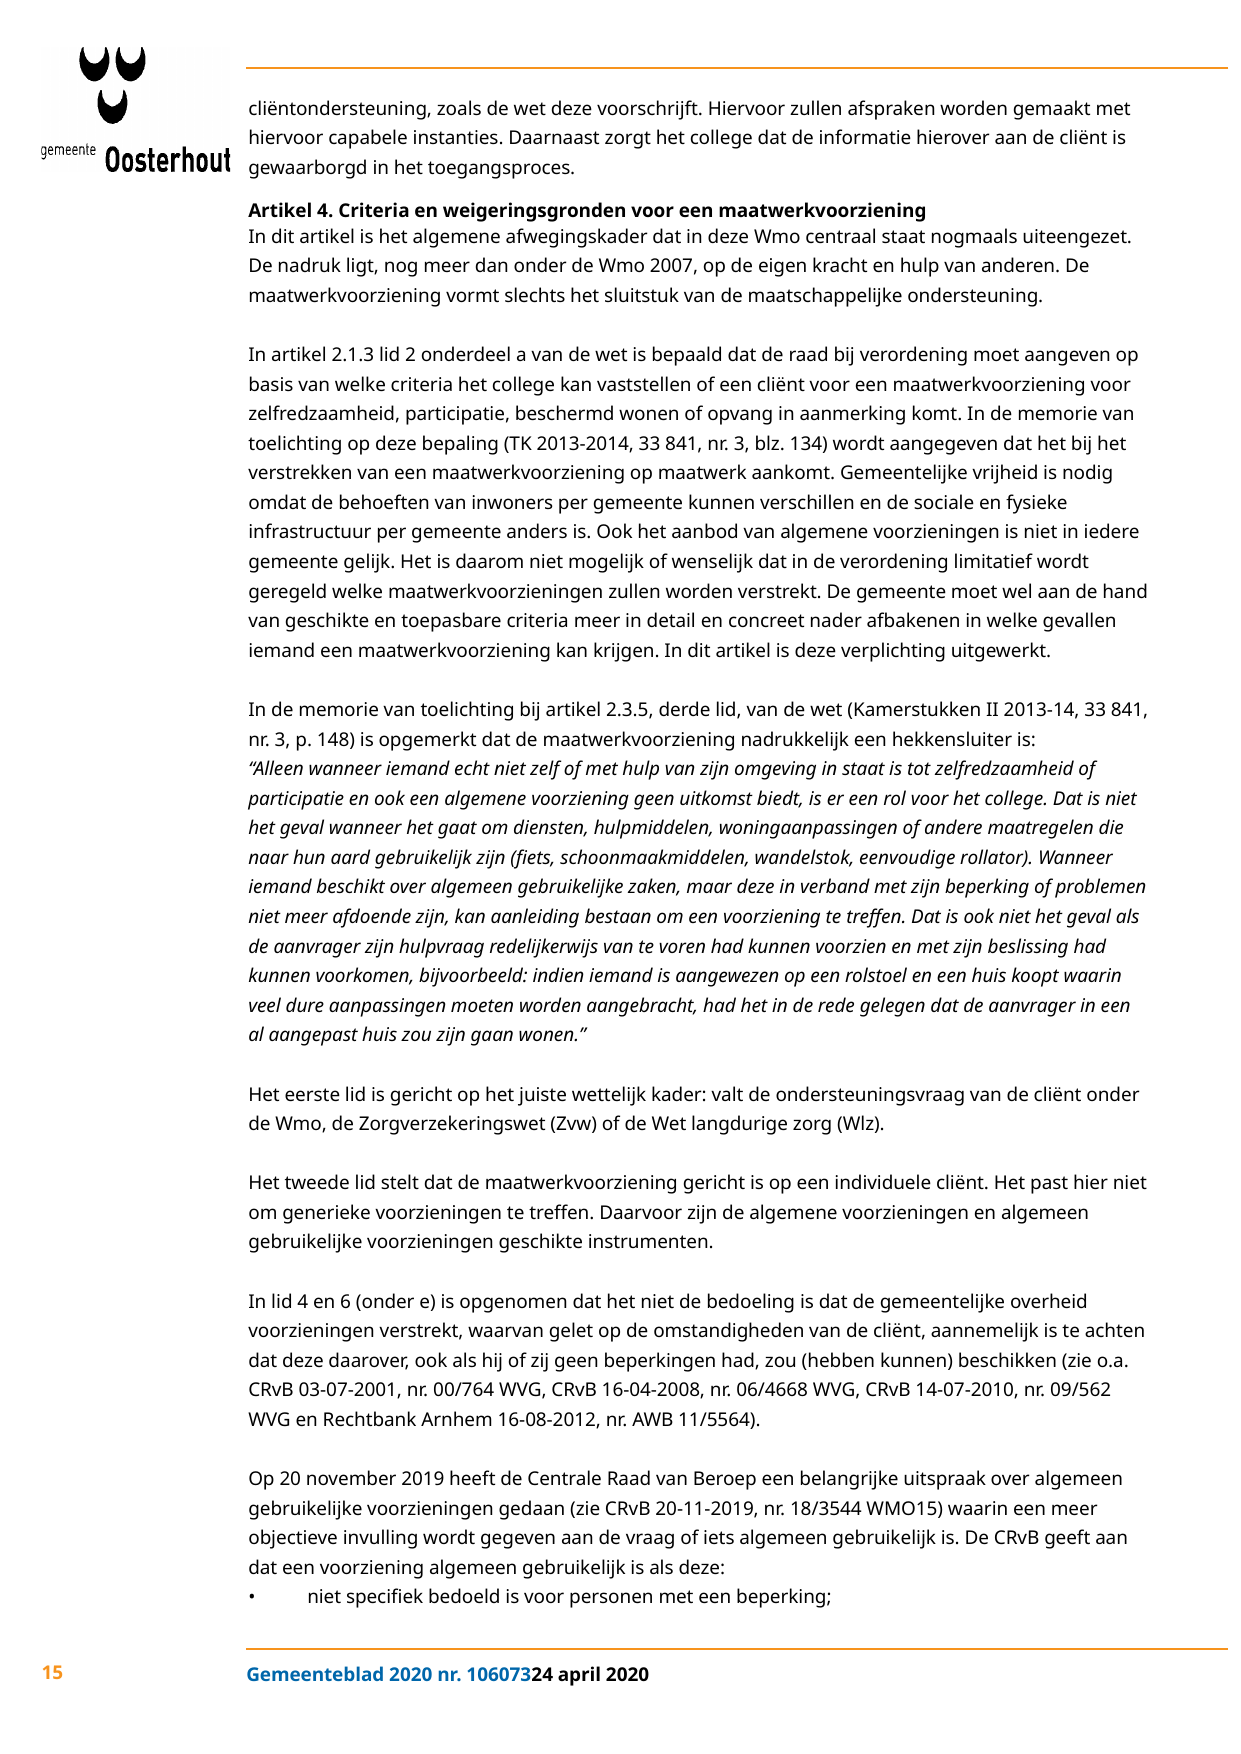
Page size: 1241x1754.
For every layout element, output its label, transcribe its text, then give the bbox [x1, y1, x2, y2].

picture [41, 47, 231, 172]
text “Alleen wanneer iemand echt niet zelf of met hulp van zijn omgeving in staat is tot zelfredzaamheid of participatie en ook een algemene voorziening geen uitkomst biedt, is er een rol voor het college. Dat is niet het geval wanneer het gaat om diensten, hulpmiddelen, woningaanpassingen of andere maatregelen die naar hun aard gebruikelijk zijn (fiets, schoonmaakmiddelen, wandelstok, eenvoudige rollator). Wanneer iemand beschikt over algemeen gebruikelijke zaken, maar deze in verband met zijn beperking of problemen niet meer afdoende zijn, kan aanleiding bestaan om een voorziening te treffen. Dat is ook niet het geval als de aanvrager zijn hulpvraag redelijkerwijs van te voren had kunnen voorzien en met zijn beslissing had kunnen voorkomen, bijvoorbeeld: indien iemand is aangewezen op een rolstoel en een huis koopt waarin veel dure aanpassingen moeten worden aangebracht, had het in de rede gelegen dat de aanvrager in een al aangepast huis zou zijn gaan wonen.” [248, 755, 1152, 1047]
text Op 20 november 2019 heeft de Centrale Raad van Beroep een belangrijke uitspraak over algemeen gebruikelijke voorzieningen gedaan (zie CRvB 20-11-2019, nr. 18/3544 WMO15) waarin een meer objectieve invulling wordt gegeven aan de vraag of iets algemeen gebruikelijk is. De CRvB geeft aan dat een voorziening algemeen gebruikelijk is als deze: [248, 1465, 1152, 1580]
text In de memorie van toelichting bij artikel 2.3.5, derde lid, van de wet (Kamerstukken II 2013-14, 33 841, nr. 3, p. 148) is opgemerkt dat de maatwerkvoorziening nadrukkelijk een hekkensluiter is: [248, 696, 1152, 751]
text In lid 4 en 6 (onder e) is opgenomen dat het niet de bedoeling is dat de gemeentelijke overheid voorzieningen verstrekt, waarvan gelet op de omstandigheden van de cliënt, aannemelijk is te achten dat deze daarover, ook als hij of zij geen beperkingen had, zou (hebben kunnen) beschikken (zie o.a. CRvB 03-07-2001, nr. 00/764 WVG, CRvB 16-04-2008, nr. 06/4668 WVG, CRvB 14-07-2010, nr. 09/562 WVG en Rechtbank Arnhem 16-08-2012, nr. AWB 11/5564). [248, 1288, 1152, 1432]
text Het tweede lid stelt dat de maatwerkvoorziening gericht is op een individuele cliënt. Het past hier niet om generieke voorzieningen te treffen. Daarvoor zijn de algemene voorzieningen en algemeen gebruikelijke voorzieningen geschikte instrumenten. [248, 1169, 1152, 1254]
text In artikel 2.1.3 lid 2 onderdeel a van de wet is bepaald dat de raad bij verordening moet aangeven op basis van welke criteria het college kan vaststellen of een cliënt voor een maatwerkvoorziening voor zelfredzaamheid, participatie, beschermd wonen of opvang in aanmerking komt. In de memorie van toelichting op deze bepaling (TK 2013-2014, 33 841, nr. 3, blz. 134) wordt aangegeven dat het bij het verstrekken van een maatwerkvoorziening op maatwerk aankomt. Gemeentelijke vrijheid is nodig omdat de behoeften van inwoners per gemeente kunnen verschillen en de sociale en fysieke infrastructuur per gemeente anders is. Ook het aanbod van algemene voorzieningen is niet in iedere gemeente gelijk. Het is daarom niet mogelijk of wenselijk dat in de verordening limitatief wordt geregeld welke maatwerkvoorzieningen zullen worden verstrekt. De gemeente moet wel aan de hand van geschikte en toepasbare criteria meer in detail en concreet nader afbakenen in welke gevallen iemand een maatwerkvoorziening kan krijgen. In dit artikel is deze verplichting uitgewerkt. [248, 341, 1152, 663]
text Het eerste lid is gericht op het juiste wettelijk kader: valt de ondersteuningsvraag van de cliënt onder de Wmo, de Zorgverzekeringswet (Zvw) of de Wet langdurige zorg (Wlz). [248, 1081, 1152, 1136]
text Artikel 4. Criteria en weigeringsgronden voor een maatwerkvoorziening [248, 197, 1152, 223]
text cliëntondersteuning, zoals de wet deze voorschrijft. Hiervoor zullen afspraken worden gemaakt met hiervoor capabele instanties. Daarnaast zorgt het college dat de informatie hierover aan de cliënt is gewaarborgd in het toegangsproces. [248, 95, 1152, 180]
list niet specifiek bedoeld is voor personen met een beperking; [248, 1584, 1152, 1609]
text In dit artikel is het algemene afwegingskader dat in deze Wmo centraal staat nogmaals uiteengezet. De nadruk ligt, nog meer dan onder de Wmo 2007, op de eigen kracht en hulp van anderen. De maatwerkvoorziening vormt slechts het sluitstuk van de maatschappelijke ondersteuning. [248, 223, 1152, 308]
